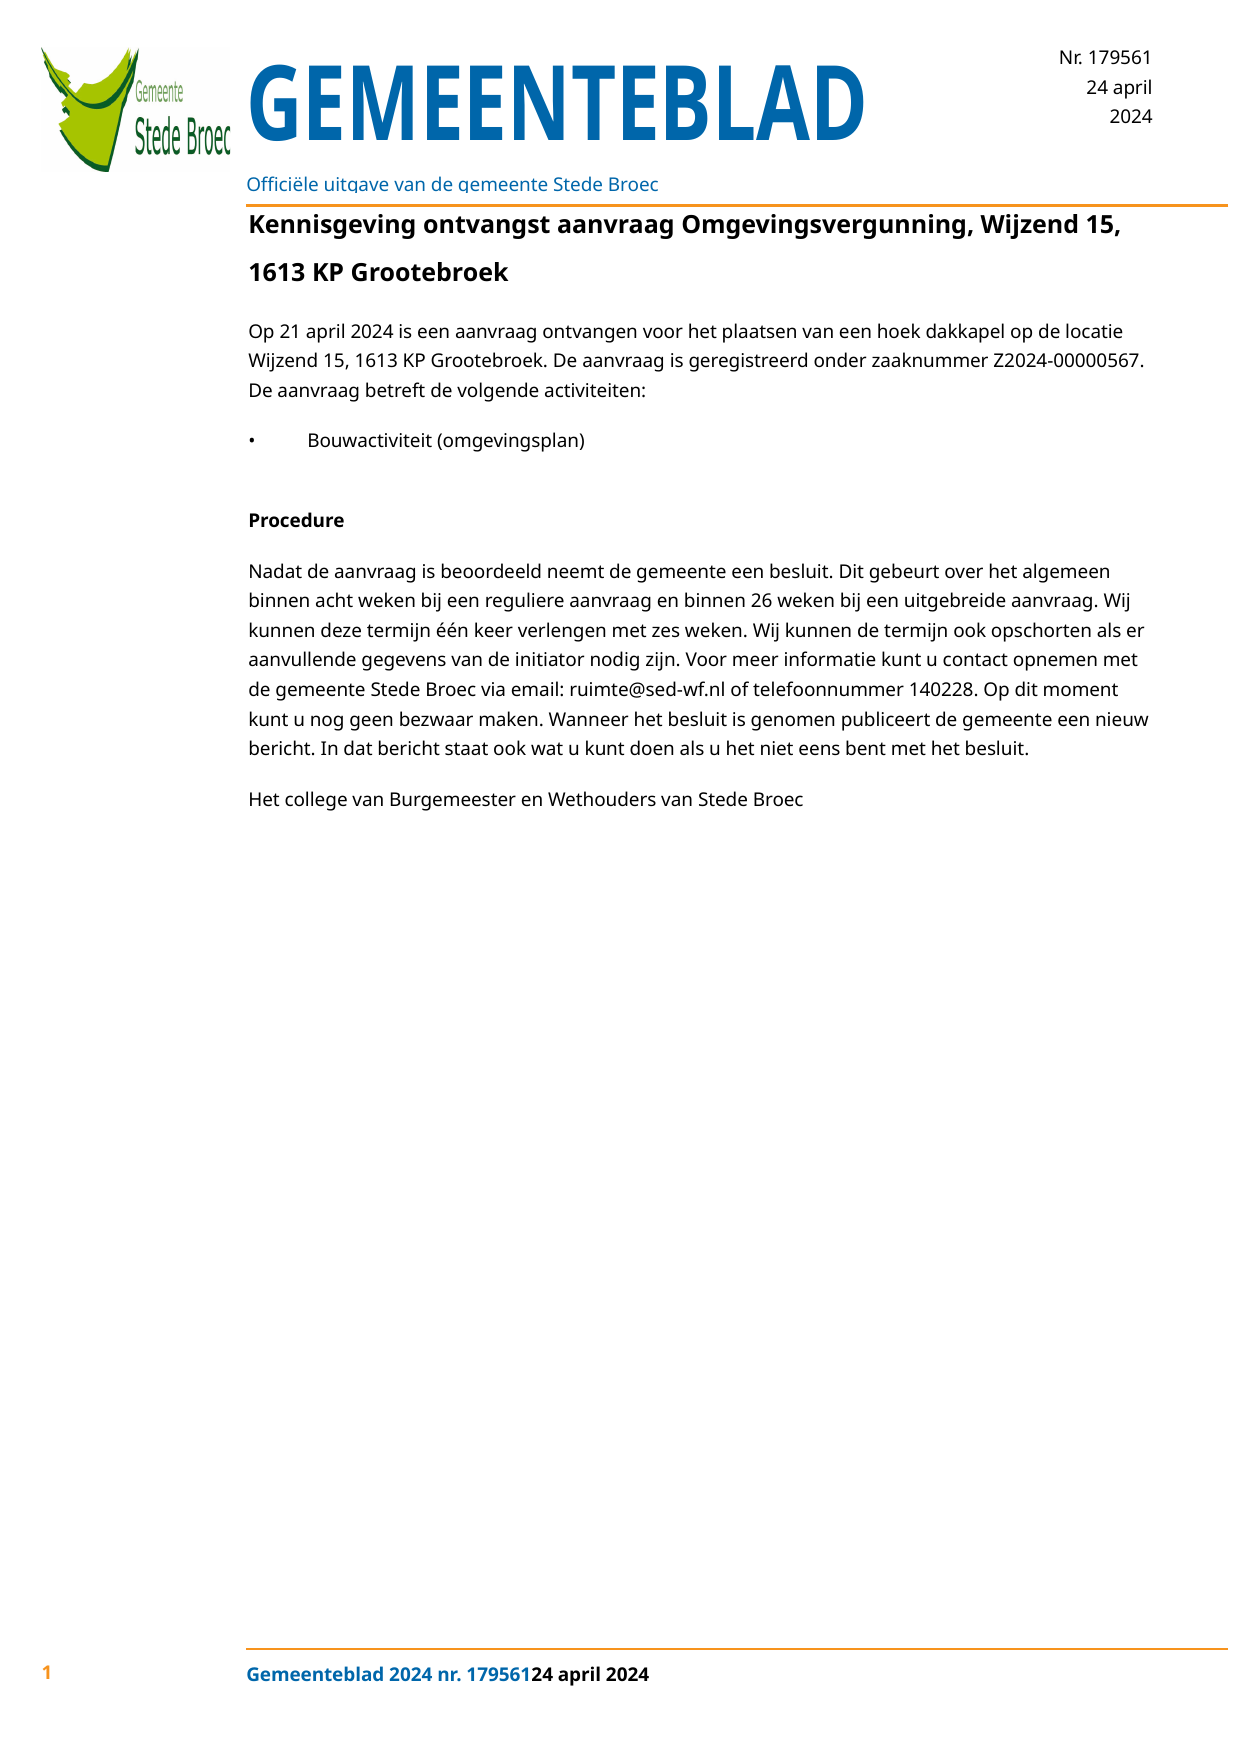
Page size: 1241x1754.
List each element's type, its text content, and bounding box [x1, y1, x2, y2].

picture [41, 47, 231, 172]
list Bouwactiviteit (omgevingsplan) [248, 427, 1152, 453]
text Het college van Burgemeester en Wethouders van Stede Broec [248, 786, 1152, 812]
text Nadat de aanvraag is beoordeeld neemt de gemeente een besluit. Dit gebeurt over het algemeen binnen acht weken bij een reguliere aanvraag en binnen 26 weken bij een uitgebreide aanvraag. Wij kunnen deze termijn één keer verlengen met zes weken. Wij kunnen de termijn ook opschorten als er aanvullende gegevens van de initiator nodig zijn. Voor meer informatie kunt u contact opnemen met de gemeente Stede Broec via email: ruimte@sed-wf.nl of telefoonnummer 140228. Op dit moment kunt u nog geen bezwaar maken. Wanneer het besluit is genomen publiceert de gemeente een nieuw bericht. In dat bericht staat ook wat u kunt doen als u het niet eens bent met het besluit. [248, 558, 1152, 761]
text Procedure [248, 507, 1152, 533]
text Kennisgeving ontvangst aanvraag Omgevingsvergunning, Wijzend 15, 1613 KP Grootebroek [248, 207, 1152, 288]
text Op 21 april 2024 is een aanvraag ontvangen voor het plaatsen van een hoek dakkapel op de locatie Wijzend 15, 1613 KP Grootebroek. De aanvraag is geregistreerd onder zaaknummer Z2024-00000567. De aanvraag betreft de volgende activiteiten: [248, 318, 1152, 403]
